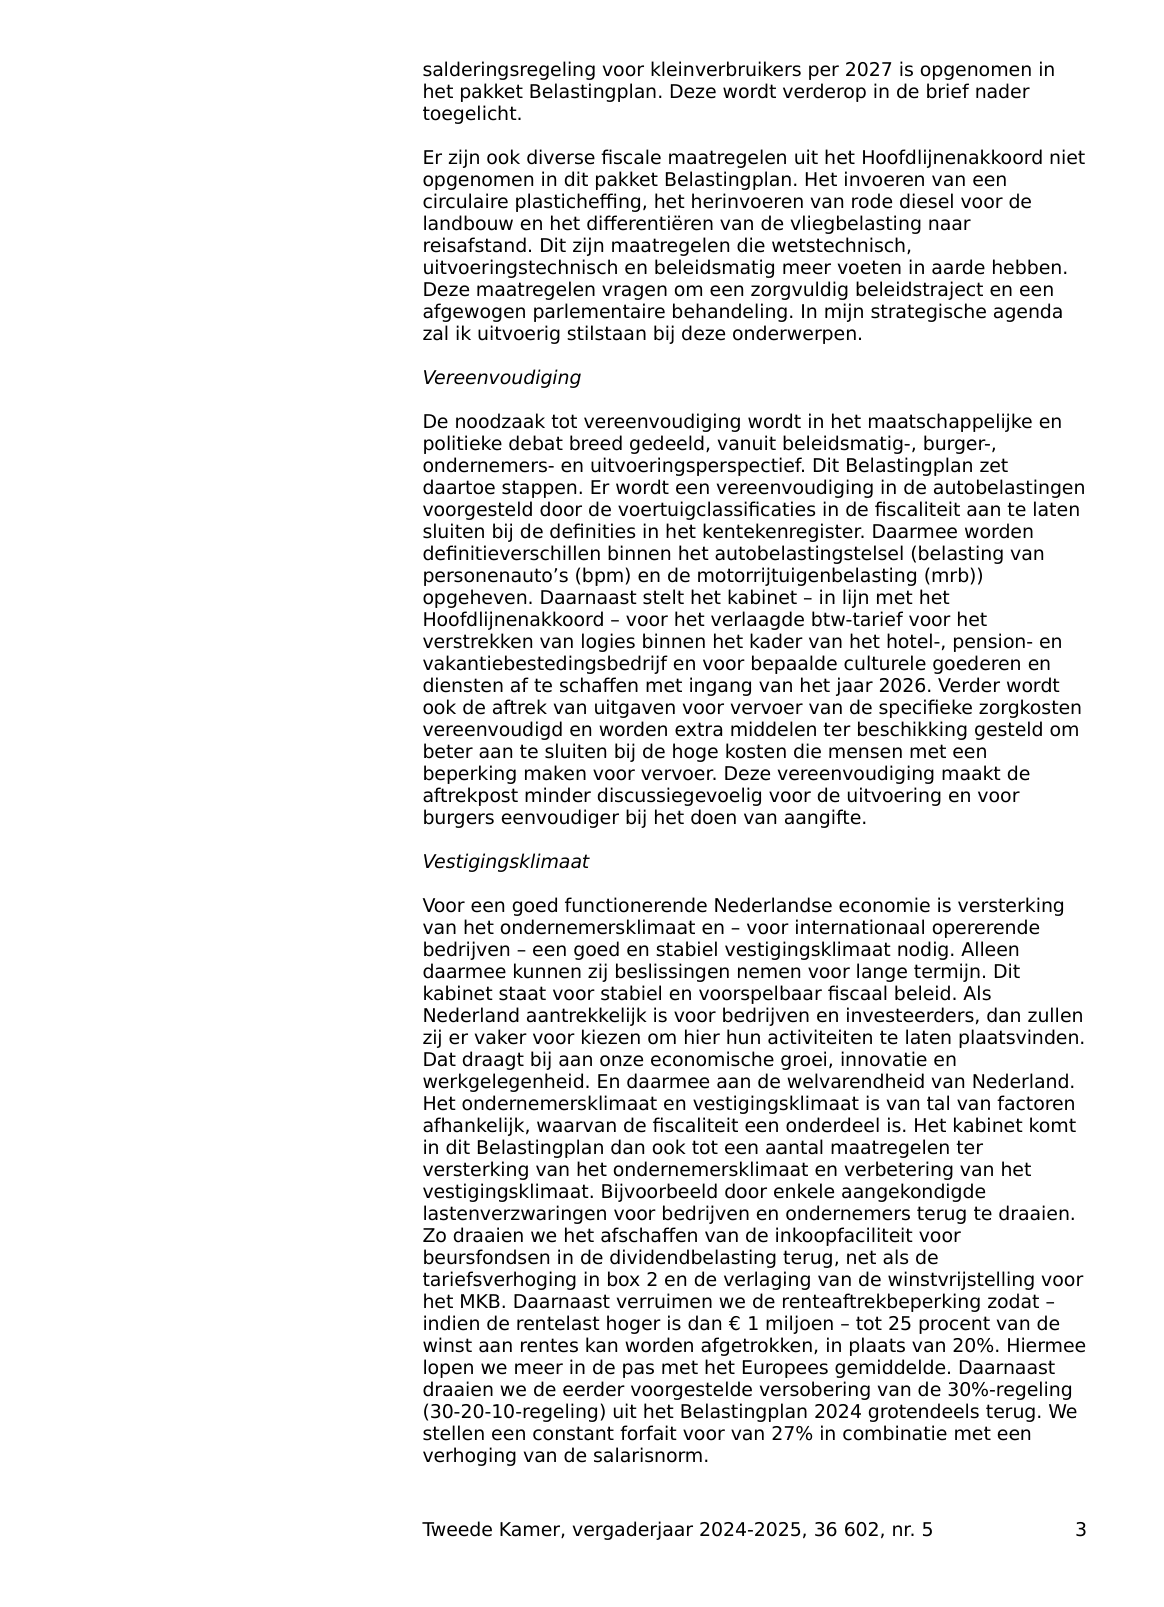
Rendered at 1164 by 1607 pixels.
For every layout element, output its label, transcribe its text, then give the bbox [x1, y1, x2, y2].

text Voor een goed functionerende Nederlandse economie is versterking van het ondernemersklimaat en – voor internationaal opererende bedrijven – een goed en stabiel vestigingsklimaat nodig. Alleen daarmee kunnen zij beslissingen nemen voor lange termijn. Dit kabinet staat voor stabiel en voorspelbaar fiscaal beleid. Als Nederland aantrekkelijk is voor bedrijven en investeerders, dan zullen zij er vaker voor kiezen om hier hun activiteiten te laten plaatsvinden. Dat draagt bij aan onze economische groei, innovatie en werkgelegenheid. En daarmee aan de welvarendheid van Nederland. Het ondernemersklimaat en vestigingsklimaat is van tal van factoren afhankelijk, waarvan de fiscaliteit een onderdeel is. Het kabinet komt in dit Belastingplan dan ook tot een aantal maatregelen ter versterking van het ondernemersklimaat en verbetering van het vestigingsklimaat. Bijvoorbeeld door enkele aangekondigde lastenverzwaringen voor bedrijven en ondernemers terug te draaien. Zo draaien we het afschaffen van de inkoopfaciliteit voor beursfondsen in de dividendbelasting terug, net als de tariefsverhoging in box 2 en de verlaging van de winstvrijstelling voor het MKB. Daarnaast verruimen we de renteaftrekbeperking zodat – indien de rentelast hoger is dan € 1 miljoen – tot 25 procent van de winst aan rentes kan worden afgetrokken, in plaats van 20%. Hiermee lopen we meer in de pas met het Europees gemiddelde. Daarnaast draaien we de eerder voorgestelde versobering van de 30%-regeling (30-20-10-regeling) uit het Belastingplan 2024 grotendeels terug. We stellen een constant forfait voor van 27% in combinatie met een verhoging van de salarisnorm. [422, 895, 1087, 1467]
text De noodzaak tot vereenvoudiging wordt in het maatschappelijke en politieke debat breed gedeeld, vanuit beleidsmatig-, burger-, ondernemers- en uitvoeringsperspectief. Dit Belastingplan zet daartoe stappen. Er wordt een vereenvoudiging in de autobelastingen voorgesteld door de voertuigclassificaties in de fiscaliteit aan te laten sluiten bij de definities in het kentekenregister. Daarmee worden definitieverschillen binnen het autobelastingstelsel (belasting van personenauto’s (bpm) en de motorrijtuigenbelasting (mrb)) opgeheven. Daarnaast stelt het kabinet – in lijn met het Hoofdlijnenakkoord – voor het verlaagde btw-tarief voor het verstrekken van logies binnen het kader van het hotel-, pension- en vakantiebestedingsbedrijf en voor bepaalde culturele goederen en diensten af te schaffen met ingang van het jaar 2026. Verder wordt ook de aftrek van uitgaven voor vervoer van de specifieke zorgkosten vereenvoudigd en worden extra middelen ter beschikking gesteld om beter aan te sluiten bij de hoge kosten die mensen met een beperking maken voor vervoer. Deze vereenvoudiging maakt de aftrekpost minder discussiegevoelig voor de uitvoering en voor burgers eenvoudiger bij het doen van aangifte. [422, 411, 1087, 829]
subtitle Vestigingsklimaat [422, 851, 1087, 873]
text Er zijn ook diverse fiscale maatregelen uit het Hoofdlijnenakkoord niet opgenomen in dit pakket Belastingplan. Het invoeren van een circulaire plasticheffing, het herinvoeren van rode diesel voor de landbouw en het differentiëren van de vliegbelasting naar reisafstand. Dit zijn maatregelen die wetstechnisch, uitvoeringstechnisch en beleidsmatig meer voeten in aarde hebben. Deze maatregelen vragen om een zorgvuldig beleidstraject en een afgewogen parlementaire behandeling. In mijn strategische agenda zal ik uitvoerig stilstaan bij deze onderwerpen. [422, 147, 1087, 345]
subtitle Vereenvoudiging [422, 367, 1087, 389]
text salderingsregeling voor kleinverbruikers per 2027 is opgenomen in het pakket Belastingplan. Deze wordt verderop in de brief nader toegelicht. [422, 59, 1087, 125]
